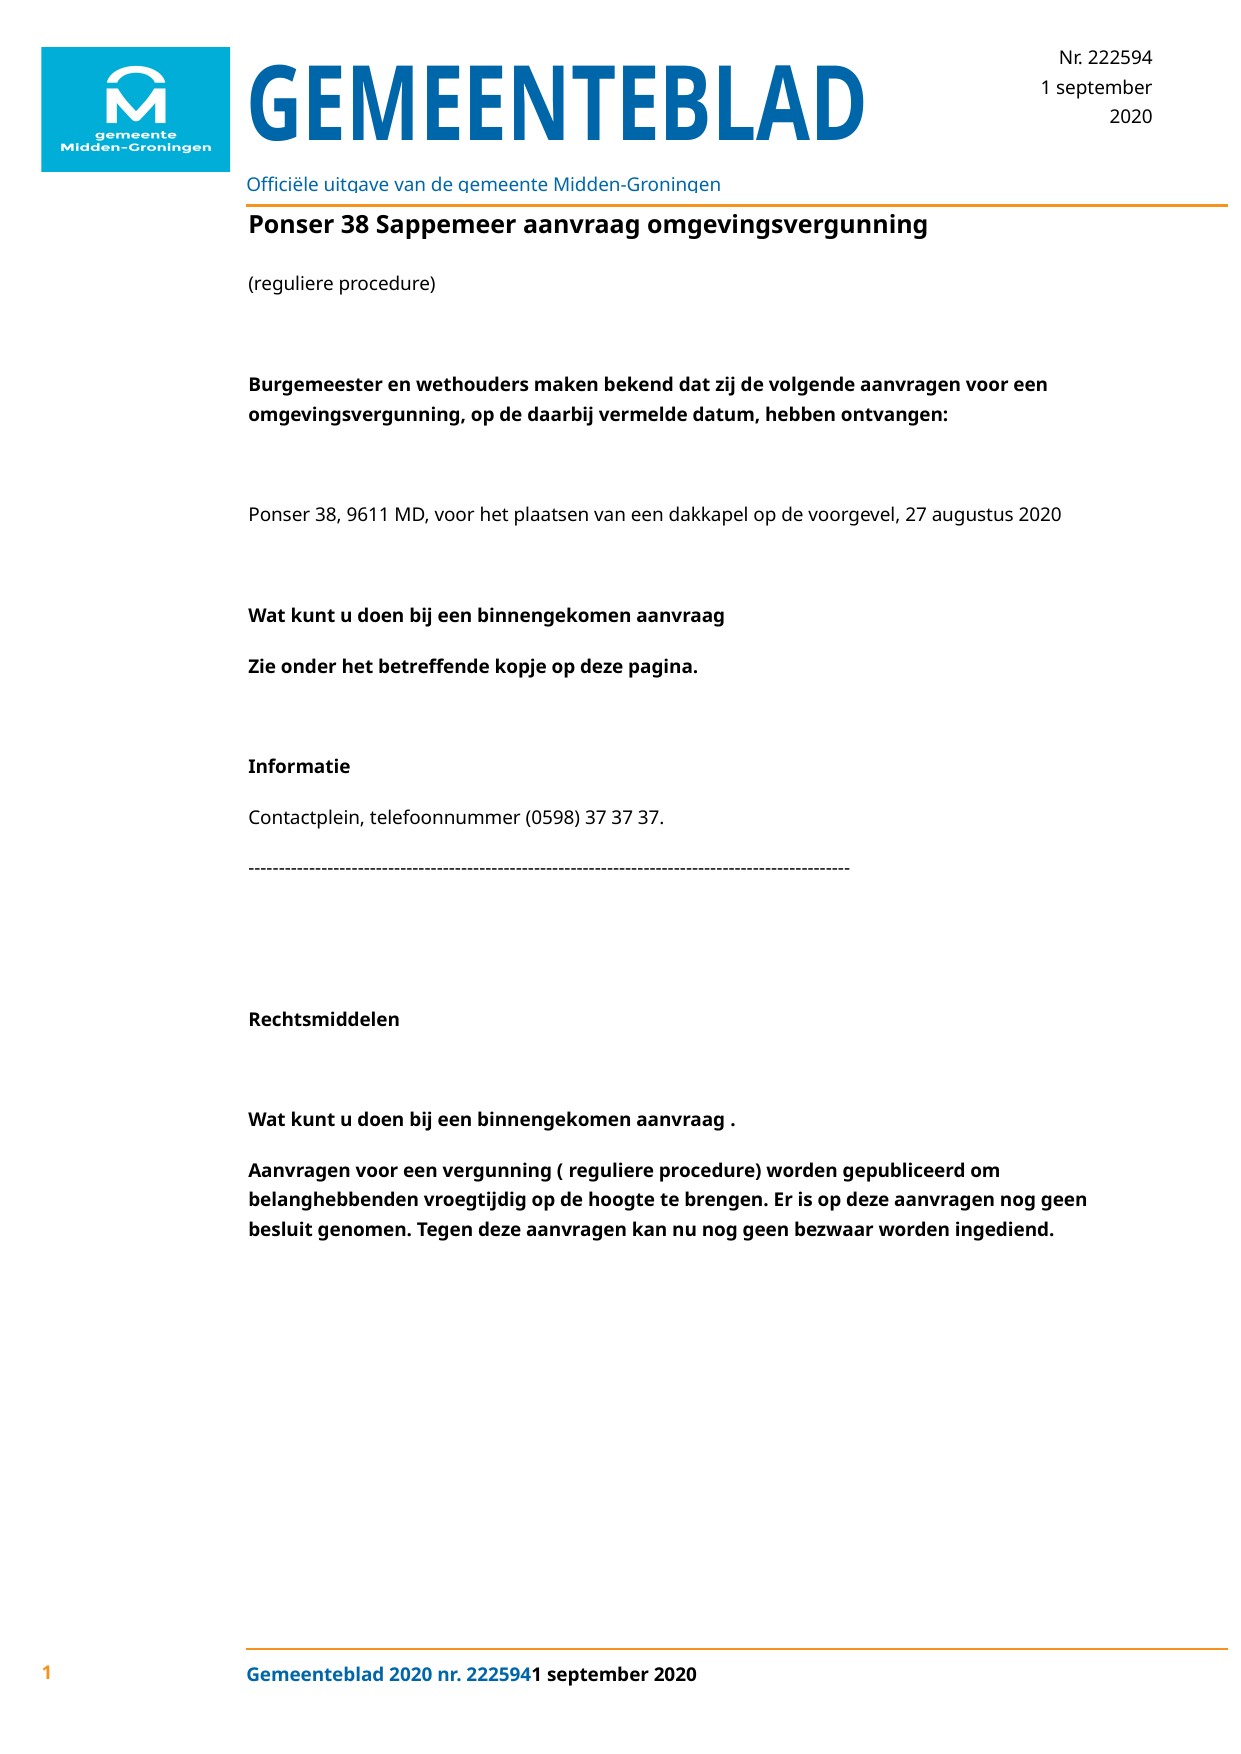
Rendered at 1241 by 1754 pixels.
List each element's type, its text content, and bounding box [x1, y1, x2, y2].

text Rechtsmiddelen [248, 1006, 1152, 1031]
picture [184, 146, 190, 153]
text Aanvragen voor een vergunning ( reguliere procedure) worden gepubliceerd om belanghebbenden vroegtijdig op de hoogte te brengen. Er is op deze aanvragen nog geen besluit genomen. Tegen deze aanvragen kan nu nog geen bezwaar worden ingediend. [248, 1157, 1152, 1242]
text Wat kunt u doen bij een binnengekomen aanvraag [248, 602, 1152, 628]
text --------------------------------------------------------------------------------------------------- [248, 854, 1152, 880]
text Wat kunt u doen bij een binnengekomen aanvraag . [248, 1107, 1152, 1132]
text Contactplein, telefoonnummer (0598) 37 37 37. [248, 804, 1152, 830]
text Ponser 38 Sappemeer aanvraag omgevingsvergunning [248, 207, 1152, 241]
picture [108, 66, 164, 82]
text (reguliere procedure) [248, 270, 1152, 296]
text Zie onder het betreffende kopje op deze pagina. [248, 653, 1152, 678]
picture [107, 89, 165, 122]
text Ponser 38, 9611 MD, voor het plaatsen van een dakkapel op de voorgevel, 27 augustus 2020 [248, 502, 1152, 527]
text Burgemeester en wethouders maken bekend dat zij de volgende aanvragen voor een omgevingsvergunning, op de daarbij vermelde datum, hebben ontvangen: [248, 371, 1152, 426]
text Informatie [248, 754, 1152, 779]
